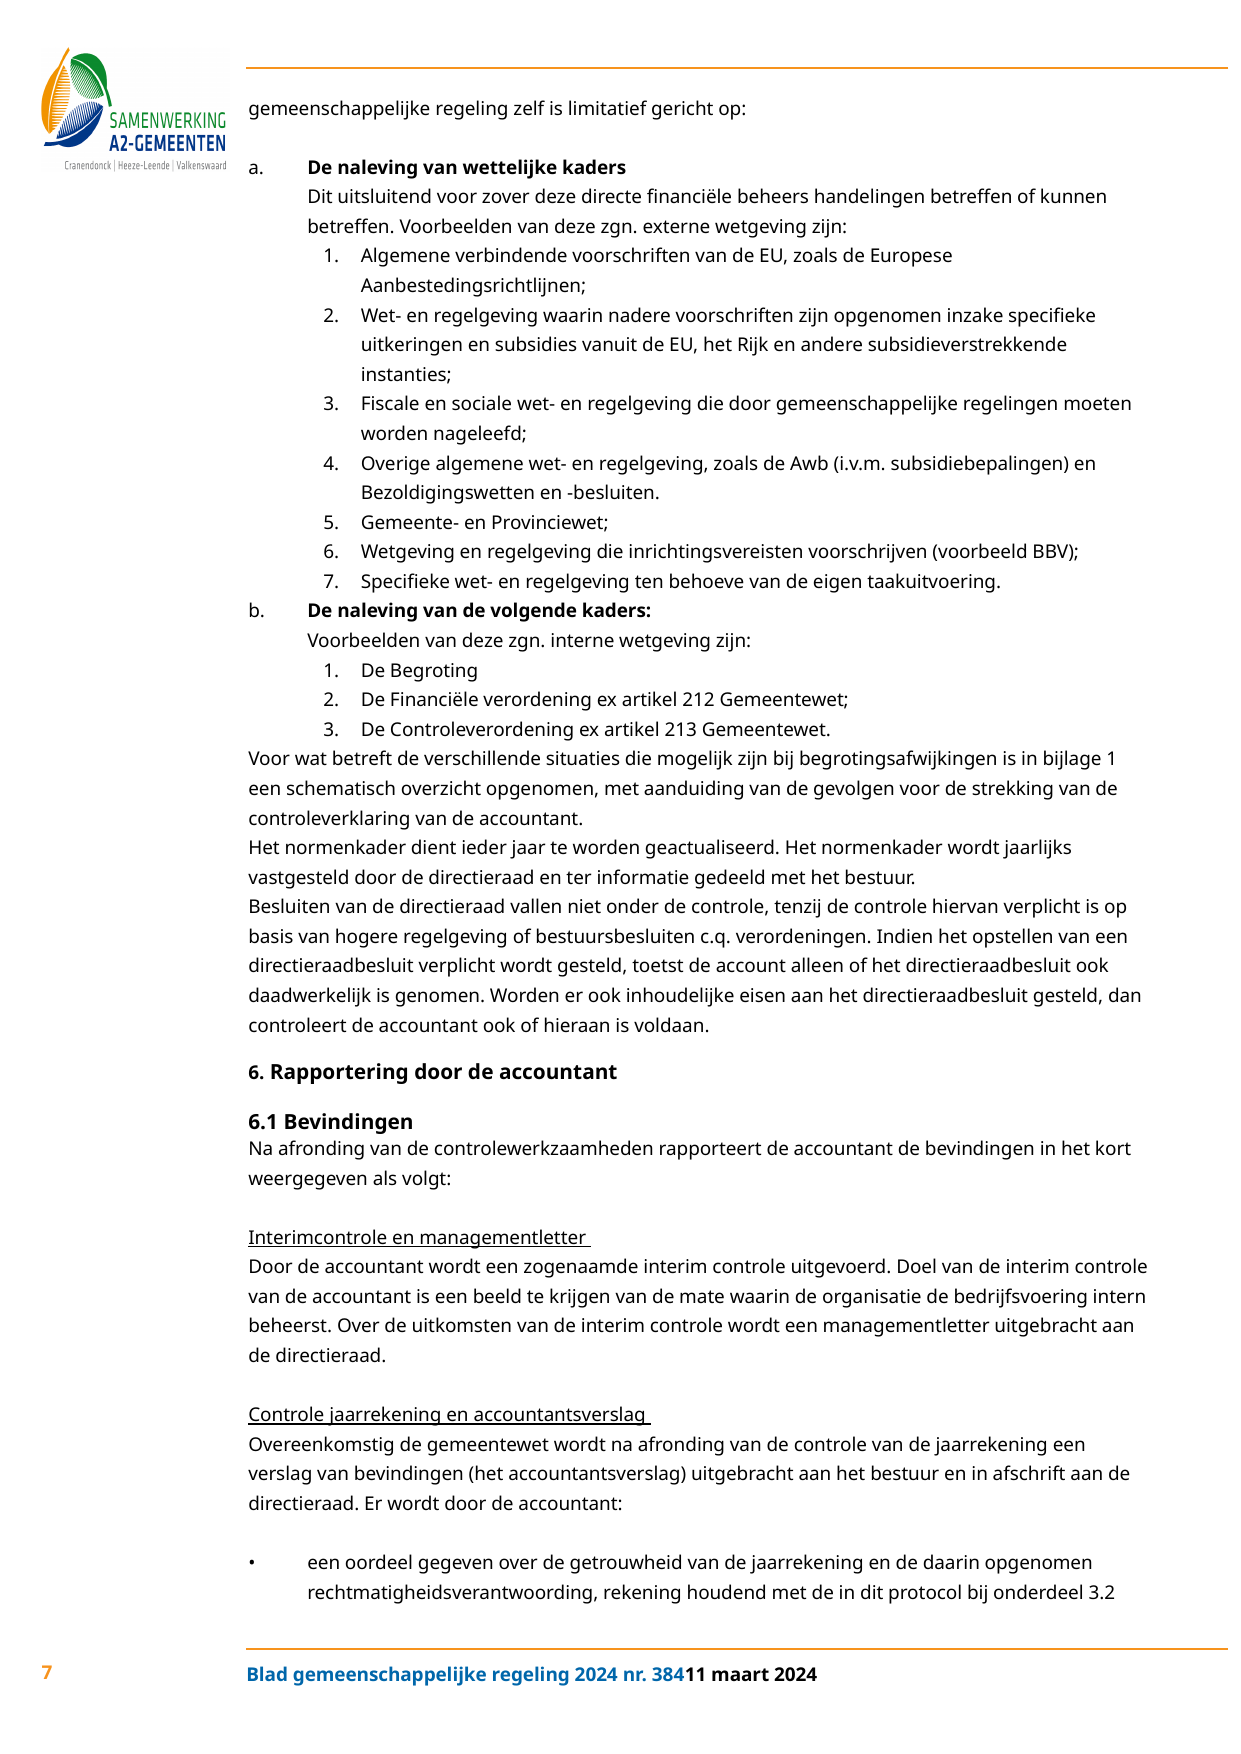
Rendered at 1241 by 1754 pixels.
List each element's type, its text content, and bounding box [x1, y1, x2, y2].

list Gemeente- en Provinciewet; [323, 509, 1152, 535]
list De naleving van de volgende kaders: [248, 598, 1152, 623]
list Algemene verbindende voorschriften van de EU, zoals de Europese Aanbestedingsrichtlijnen; [323, 243, 1152, 298]
text gemeenschappelijke regeling zelf is limitatief gericht op: [248, 95, 1152, 121]
text Het normenkader dient ieder jaar te worden geactualiseerd. Het normenkader wordt jaarlijks vastgesteld door de directieraad en ter informatie gedeeld met het bestuur. [248, 834, 1152, 890]
list Wetgeving en regelgeving die inrichtingsvereisten voorschrijven (voorbeeld BBV); [323, 538, 1152, 564]
text Door de accountant wordt een zogenaamde interim controle uitgevoerd. Doel van de interim controle van de accountant is een beeld te krijgen van de mate waarin de organisatie de bedrijfsvoering intern beheerst. Over de uitkomsten van de interim controle wordt een managementletter uitgebracht aan de directieraad. [248, 1253, 1152, 1368]
text Controle jaarrekening en accountantsverslag [248, 1401, 1152, 1427]
picture [41, 47, 231, 172]
list Wet- en regelgeving waarin nadere voorschriften zijn opgenomen inzake specifieke uitkeringen en subsidies vanuit de EU, het Rijk en andere subsidieverstrekkende instanties; [323, 302, 1152, 387]
list De Controleverordening ex artikel 213 Gemeentewet. [323, 716, 1152, 742]
list Dit uitsluitend voor zover deze directe financiële beheers handelingen betreffen of kunnen betreffen. Voorbeelden van deze zgn. externe wetgeving zijn: [248, 183, 1152, 239]
list Voorbeelden van deze zgn. interne wetgeving zijn: [248, 627, 1152, 653]
list een oordeel gegeven over de getrouwheid van de jaarrekening en de daarin opgenomen rechtmatigheidsverantwoording, rekening houdend met de in dit protocol bij onderdeel 3.2 [248, 1549, 1152, 1605]
text Voor wat betreft de verschillende situaties die mogelijk zijn bij begrotingsafwijkingen is in bijlage 1 een schematisch overzicht opgenomen, met aanduiding van de gevolgen voor de strekking van de controleverklaring van de accountant. [248, 746, 1152, 831]
text 6.1 Bevindingen [248, 1107, 1152, 1135]
text Besluiten van de directieraad vallen niet onder de controle, tenzij de controle hiervan verplicht is op basis van hogere regelgeving of bestuursbesluiten c.q. verordeningen. Indien het opstellen van een directieraadbesluit verplicht wordt gesteld, toetst de account alleen of het directieraadbesluit ook daadwerkelijk is genomen. Worden er ook inhoudelijke eisen aan het directieraadbesluit gesteld, dan controleert de accountant ook of hieraan is voldaan. [248, 893, 1152, 1038]
text Overeenkomstig de gemeentewet wordt na afronding van de controle van de jaarrekening een verslag van bevindingen (het accountantsverslag) uitgebracht aan het bestuur en in afschrift aan de directieraad. Er wordt door de accountant: [248, 1431, 1152, 1516]
list Fiscale en sociale wet- en regelgeving die door gemeenschappelijke regelingen moeten worden nageleefd; [323, 391, 1152, 446]
list De naleving van wettelijke kaders [248, 154, 1152, 180]
list Specifieke wet- en regelgeving ten behoeve van de eigen taakuitvoering. [323, 568, 1152, 594]
list Overige algemene wet- en regelgeving, zoals de Awb (i.v.m. subsidiebepalingen) en Bezoldigingswetten en -besluiten. [323, 450, 1152, 505]
text Na afronding van de controlewerkzaamheden rapporteert de accountant de bevindingen in het kort weergegeven als volgt: [248, 1135, 1152, 1191]
text 6. Rapportering door de accountant [248, 1057, 1152, 1086]
text Interimcontrole en managementletter [248, 1224, 1152, 1250]
list De Financiële verordening ex artikel 212 Gemeentewet; [323, 686, 1152, 712]
list De Begroting [323, 657, 1152, 683]
